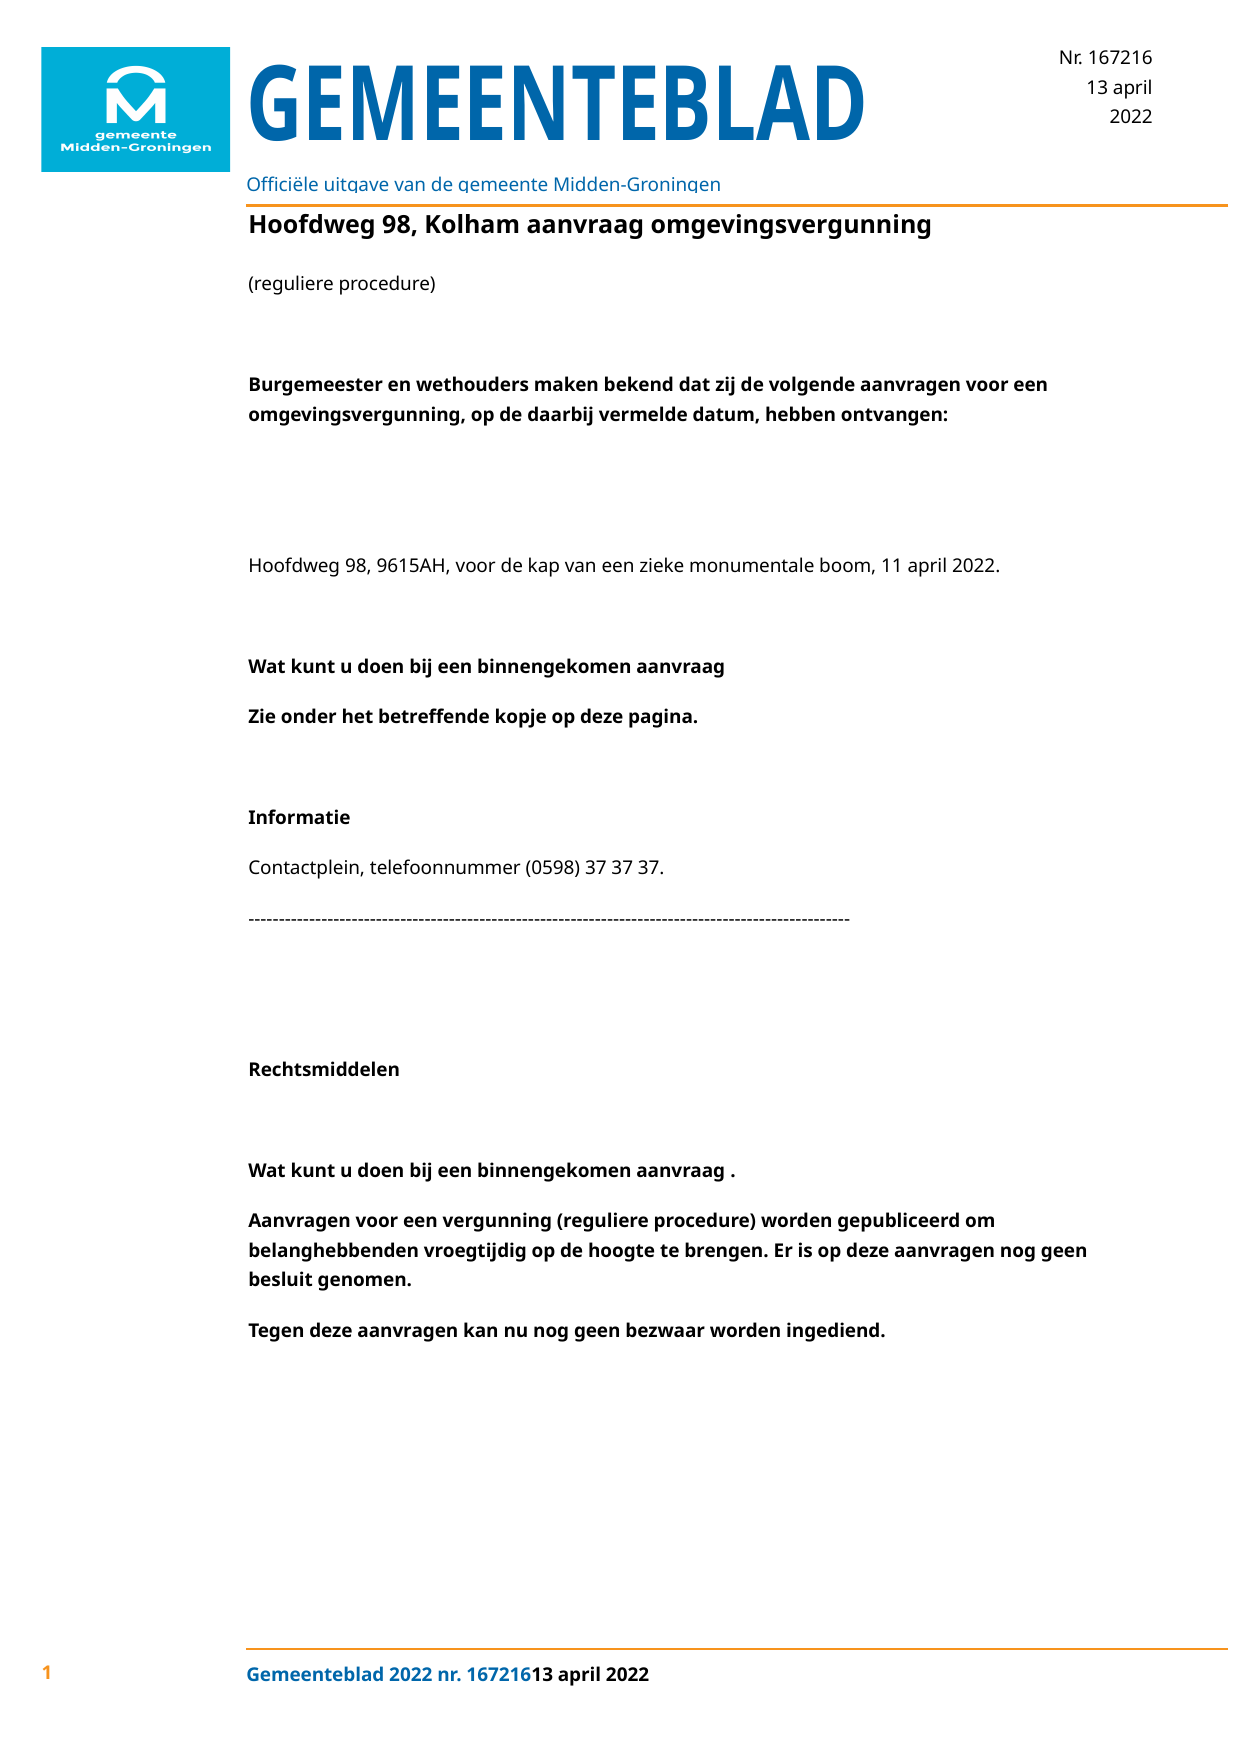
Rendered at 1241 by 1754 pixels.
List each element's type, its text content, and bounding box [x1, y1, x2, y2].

text Hoofdweg 98, 9615AH, voor de kap van een zieke monumentale boom, 11 april 2022. [248, 552, 1152, 578]
text Wat kunt u doen bij een binnengekomen aanvraag [248, 653, 1152, 678]
text Zie onder het betreffende kopje op deze pagina. [248, 703, 1152, 729]
text --------------------------------------------------------------------------------------------------- [248, 905, 1152, 931]
text Burgemeester en wethouders maken bekend dat zij de volgende aanvragen voor een omgevingsvergunning, op de daarbij vermelde datum, hebben ontvangen: [248, 371, 1152, 426]
picture [108, 66, 164, 82]
text Aanvragen voor een vergunning (reguliere procedure) worden gepubliceerd om belanghebbenden vroegtijdig op de hoogte te brengen. Er is op deze aanvragen nog geen besluit genomen. [248, 1207, 1152, 1292]
text Hoofdweg 98, Kolham aanvraag omgevingsvergunning [248, 207, 1152, 241]
text (reguliere procedure) [248, 270, 1152, 296]
text Contactplein, telefoonnummer (0598) 37 37 37. [248, 854, 1152, 880]
text Rechtsmiddelen [248, 1056, 1152, 1082]
picture [184, 146, 190, 153]
text Wat kunt u doen bij een binnengekomen aanvraag . [248, 1157, 1152, 1183]
picture [107, 89, 165, 122]
text Informatie [248, 804, 1152, 830]
text Tegen deze aanvragen kan nu nog geen bezwaar worden ingediend. [248, 1317, 1152, 1343]
